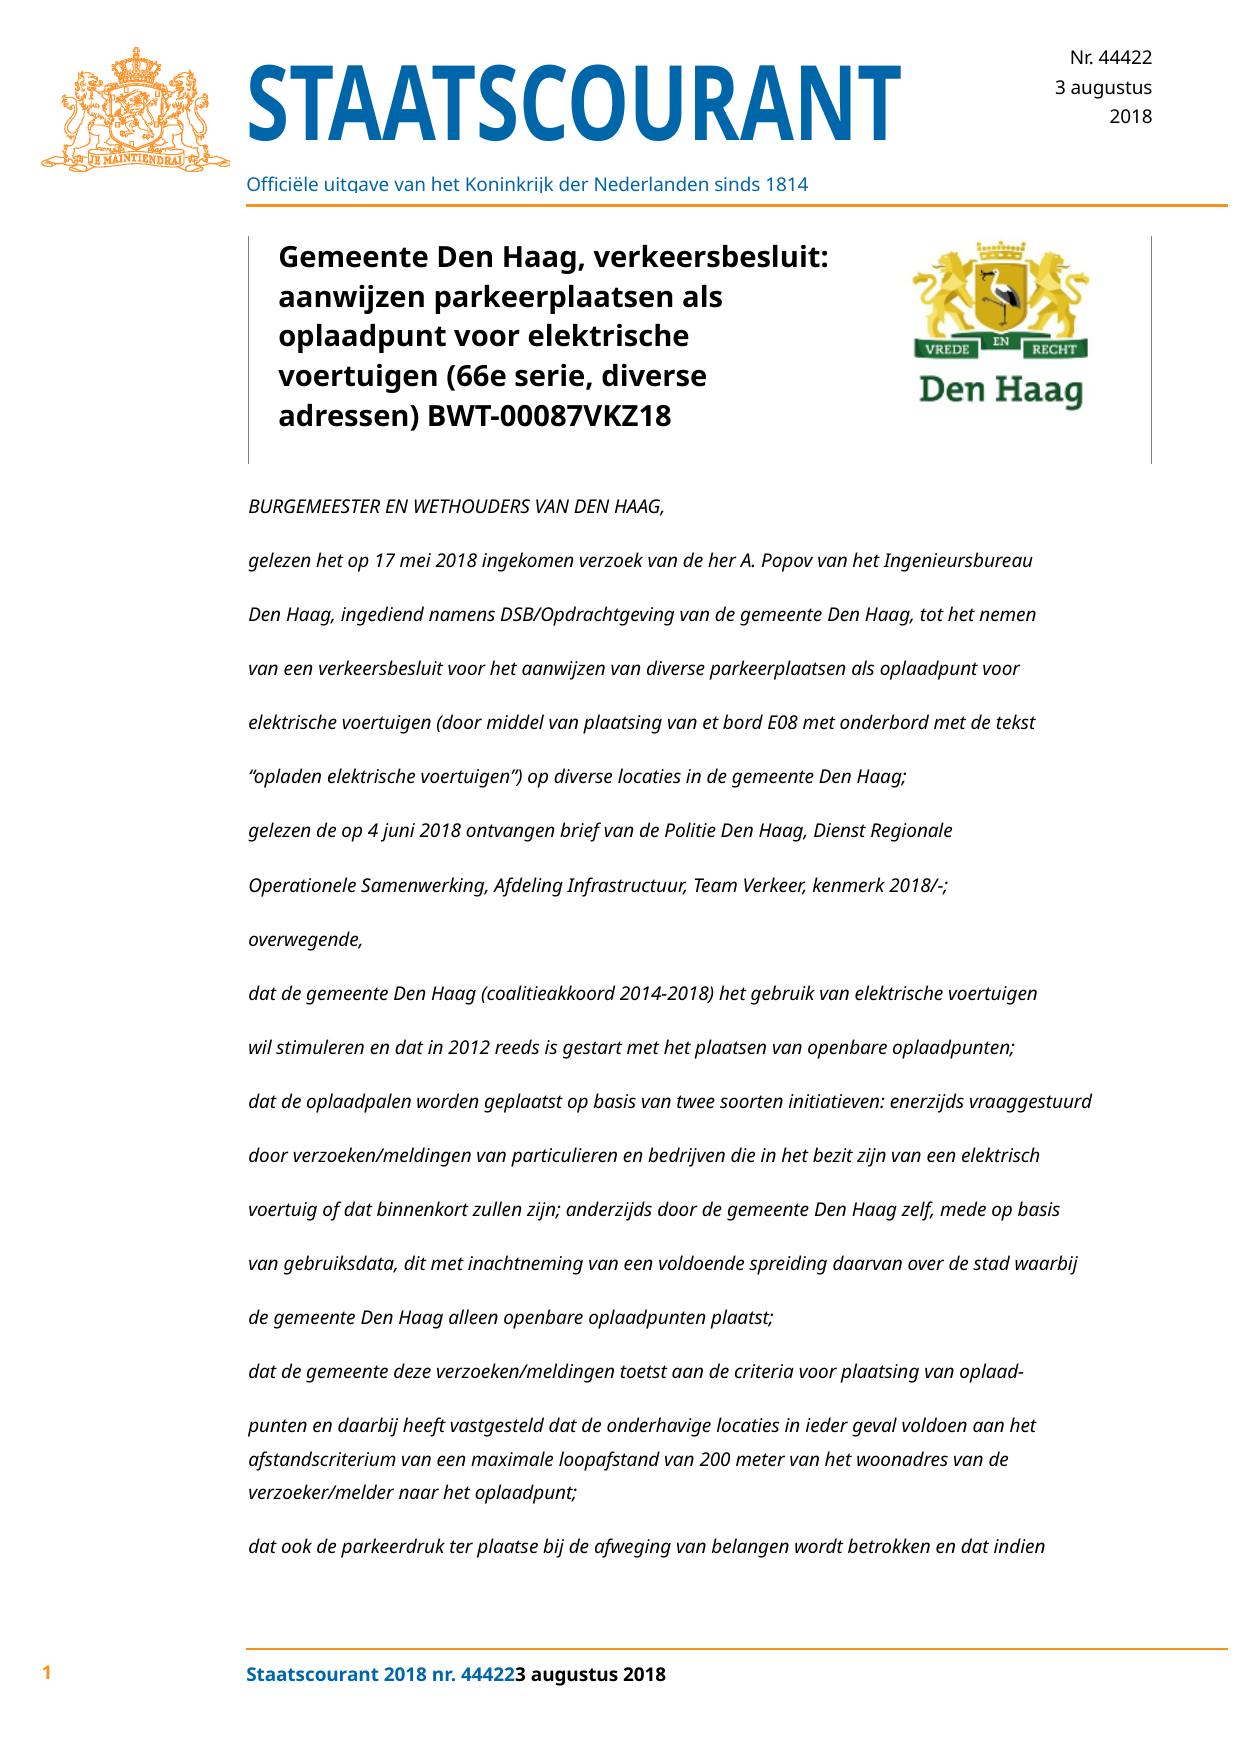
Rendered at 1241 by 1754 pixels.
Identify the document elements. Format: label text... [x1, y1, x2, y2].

text gelezen de op 4 juni 2018 ontvangen brief van de Politie Den Haag, Dienst Regionale [248, 818, 1152, 843]
text dat ook de parkeerdruk ter plaatse bij de afweging van belangen wordt betrokken en dat indien [248, 1533, 1152, 1559]
text dat de gemeente Den Haag (coalitieakkoord 2014-2018) het gebruik van elektrische voertuigen [248, 980, 1152, 1006]
table_header [1103, 236, 1151, 413]
picture [41, 47, 231, 172]
text gelezen het op 17 mei 2018 ingekomen verzoek van de her A. Popov van het Ingenieursbureau [248, 547, 1152, 573]
picture [899, 236, 1103, 414]
text Operationele Samenwerking, Afdeling Infrastructuur, Team Verkeer, kenmerk 2018/-; [248, 872, 1152, 897]
text voertuig of dat binnenkort zullen zijn; anderzijds door de gemeente Den Haag zelf, mede op basis [248, 1196, 1152, 1222]
text punten en daarbij heeft vastgesteld dat de onderhavige locaties in ieder geval voldoen aan het afstandscriterium van een maximale loopafstand van 200 meter van het woonadres van de verzoeker/melder naar het oplaadpunt; [248, 1412, 1152, 1505]
text wil stimuleren en dat in 2012 reeds is gestart met het plaatsen van openbare oplaadpunten; [248, 1034, 1152, 1060]
text de gemeente Den Haag alleen openbare oplaadpunten plaatst; [248, 1304, 1152, 1330]
table_header Gemeente Den Haag, verkeersbesluit: aanwijzen parkeerplaatsen als oplaadpunt voor elektrische voertuigen (66e serie, diverse adressen) BWT-00087VKZ18 [249, 236, 850, 464]
text dat de oplaadpalen worden geplaatst op basis van twee soorten initiatieven: enerzijds vraaggestuurd [248, 1088, 1152, 1114]
text dat de gemeente deze verzoeken/meldingen toetst aan de criteria voor plaatsing van oplaad- [248, 1358, 1152, 1384]
text Den Haag, ingediend namens DSB/Opdrachtgeving van de gemeente Den Haag, tot het nemen [248, 601, 1152, 627]
table_header [850, 414, 1151, 464]
text door verzoeken/meldingen van particulieren en bedrijven die in het bezit zijn van een elektrisch [248, 1142, 1152, 1168]
text overwegende, [248, 926, 1152, 952]
text van gebruiksdata, dit met inachtneming van een voldoende spreiding daarvan over de stad waarbij [248, 1250, 1152, 1276]
text “opladen elektrische voertuigen”) op diverse locaties in de gemeente Den Haag; [248, 764, 1152, 789]
table_header [850, 236, 899, 413]
text van een verkeersbesluit voor het aanwijzen van diverse parkeerplaatsen als oplaadpunt voor [248, 656, 1152, 681]
text elektrische voertuigen (door middel van plaatsing van et bord E08 met onderbord met de tekst [248, 709, 1152, 735]
text BURGEMEESTER EN WETHOUDERS VAN DEN HAAG, [248, 493, 1152, 519]
